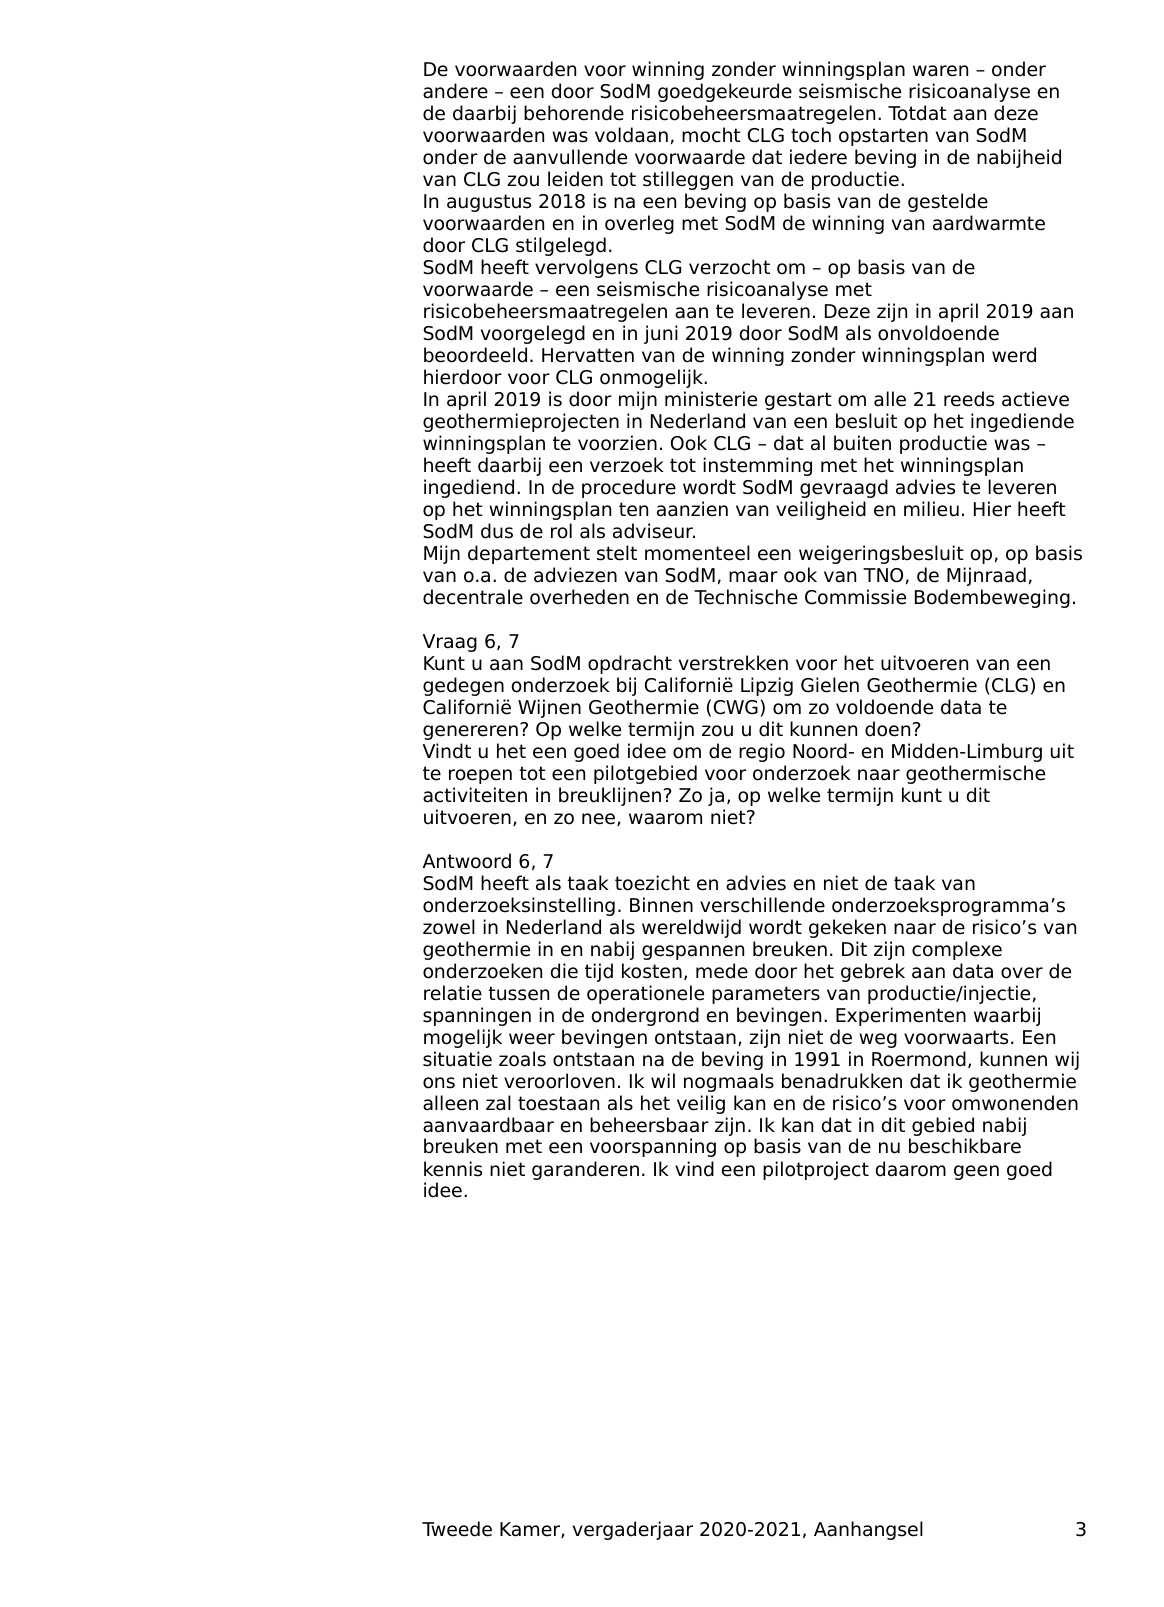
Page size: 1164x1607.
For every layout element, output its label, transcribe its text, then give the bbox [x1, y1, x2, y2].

text Kunt u aan SodM opdracht verstrekken voor het uitvoeren van een gedegen onderzoek bij Californië Lipzig Gielen Geothermie (CLG) en Californië Wijnen Geothermie (CWG) om zo voldoende data te genereren? Op welke termijn zou u dit kunnen doen? [422, 653, 1087, 741]
text SodM heeft vervolgens CLG verzocht om – op basis van de voorwaarde – een seismische risicoanalyse met risicobeheersmaatregelen aan te leveren. Deze zijn in april 2019 aan SodM voorgelegd en in juni 2019 door SodM als onvoldoende beoordeeld. Hervatten van de winning zonder winningsplan werd hierdoor voor CLG onmogelijk. [422, 257, 1087, 389]
text Mijn departement stelt momenteel een weigeringsbesluit op, op basis van o.a. de adviezen van SodM, maar ook van TNO, de Mijnraad, decentrale overheden en de Technische Commissie Bodembeweging. [422, 543, 1087, 608]
text De voorwaarden voor winning zonder winningsplan waren – onder andere – een door SodM goedgekeurde seismische risicoanalyse en de daarbij behorende risicobeheersmaatregelen. Totdat aan deze voorwaarden was voldaan, mocht CLG toch opstarten van SodM onder de aanvullende voorwaarde dat iedere beving in de nabijheid van CLG zou leiden tot stilleggen van de productie. [422, 59, 1087, 191]
text SodM heeft als taak toezicht en advies en niet de taak van onderzoeksinstelling. Binnen verschillende onderzoeksprogramma’s zowel in Nederland als wereldwijd wordt gekeken naar de risico’s van geothermie in en nabij gespannen breuken. Dit zijn complexe onderzoeken die tijd kosten, mede door het gebrek aan data over de relatie tussen de operationele parameters van productie/injectie, spanningen in de ondergrond en bevingen. Experimenten waarbij mogelijk weer bevingen ontstaan, zijn niet de weg voorwaarts. Een situatie zoals ontstaan na de beving in 1991 in Roermond, kunnen wij ons niet veroorloven. Ik wil nogmaals benadrukken dat ik geothermie alleen zal toestaan als het veilig kan en de risico’s voor omwonenden aanvaardbaar en beheersbaar zijn. Ik kan dat in dit gebied nabij breuken met een voorspanning op basis van de nu beschikbare kennis niet garanderen. Ik vind een pilotproject daarom geen goed idee. [422, 873, 1087, 1202]
text In april 2019 is door mijn ministerie gestart om alle 21 reeds actieve geothermieprojecten in Nederland van een besluit op het ingediende winningsplan te voorzien. Ook CLG – dat al buiten productie was – heeft daarbij een verzoek tot instemming met het winningsplan ingediend. In de procedure wordt SodM gevraagd advies te leveren op het winningsplan ten aanzien van veiligheid en milieu. Hier heeft SodM dus de rol als adviseur. [422, 389, 1087, 543]
text Vindt u het een goed idee om de regio Noord- en Midden-Limburg uit te roepen tot een pilotgebied voor onderzoek naar geothermische activiteiten in breuklijnen? Zo ja, op welke termijn kunt u dit uitvoeren, en zo nee, waarom niet? [422, 741, 1087, 828]
text Antwoord 6, 7 [422, 851, 1087, 873]
text In augustus 2018 is na een beving op basis van de gestelde voorwaarden en in overleg met SodM de winning van aardwarmte door CLG stilgelegd. [422, 191, 1087, 257]
text Vraag 6, 7 [422, 631, 1087, 653]
